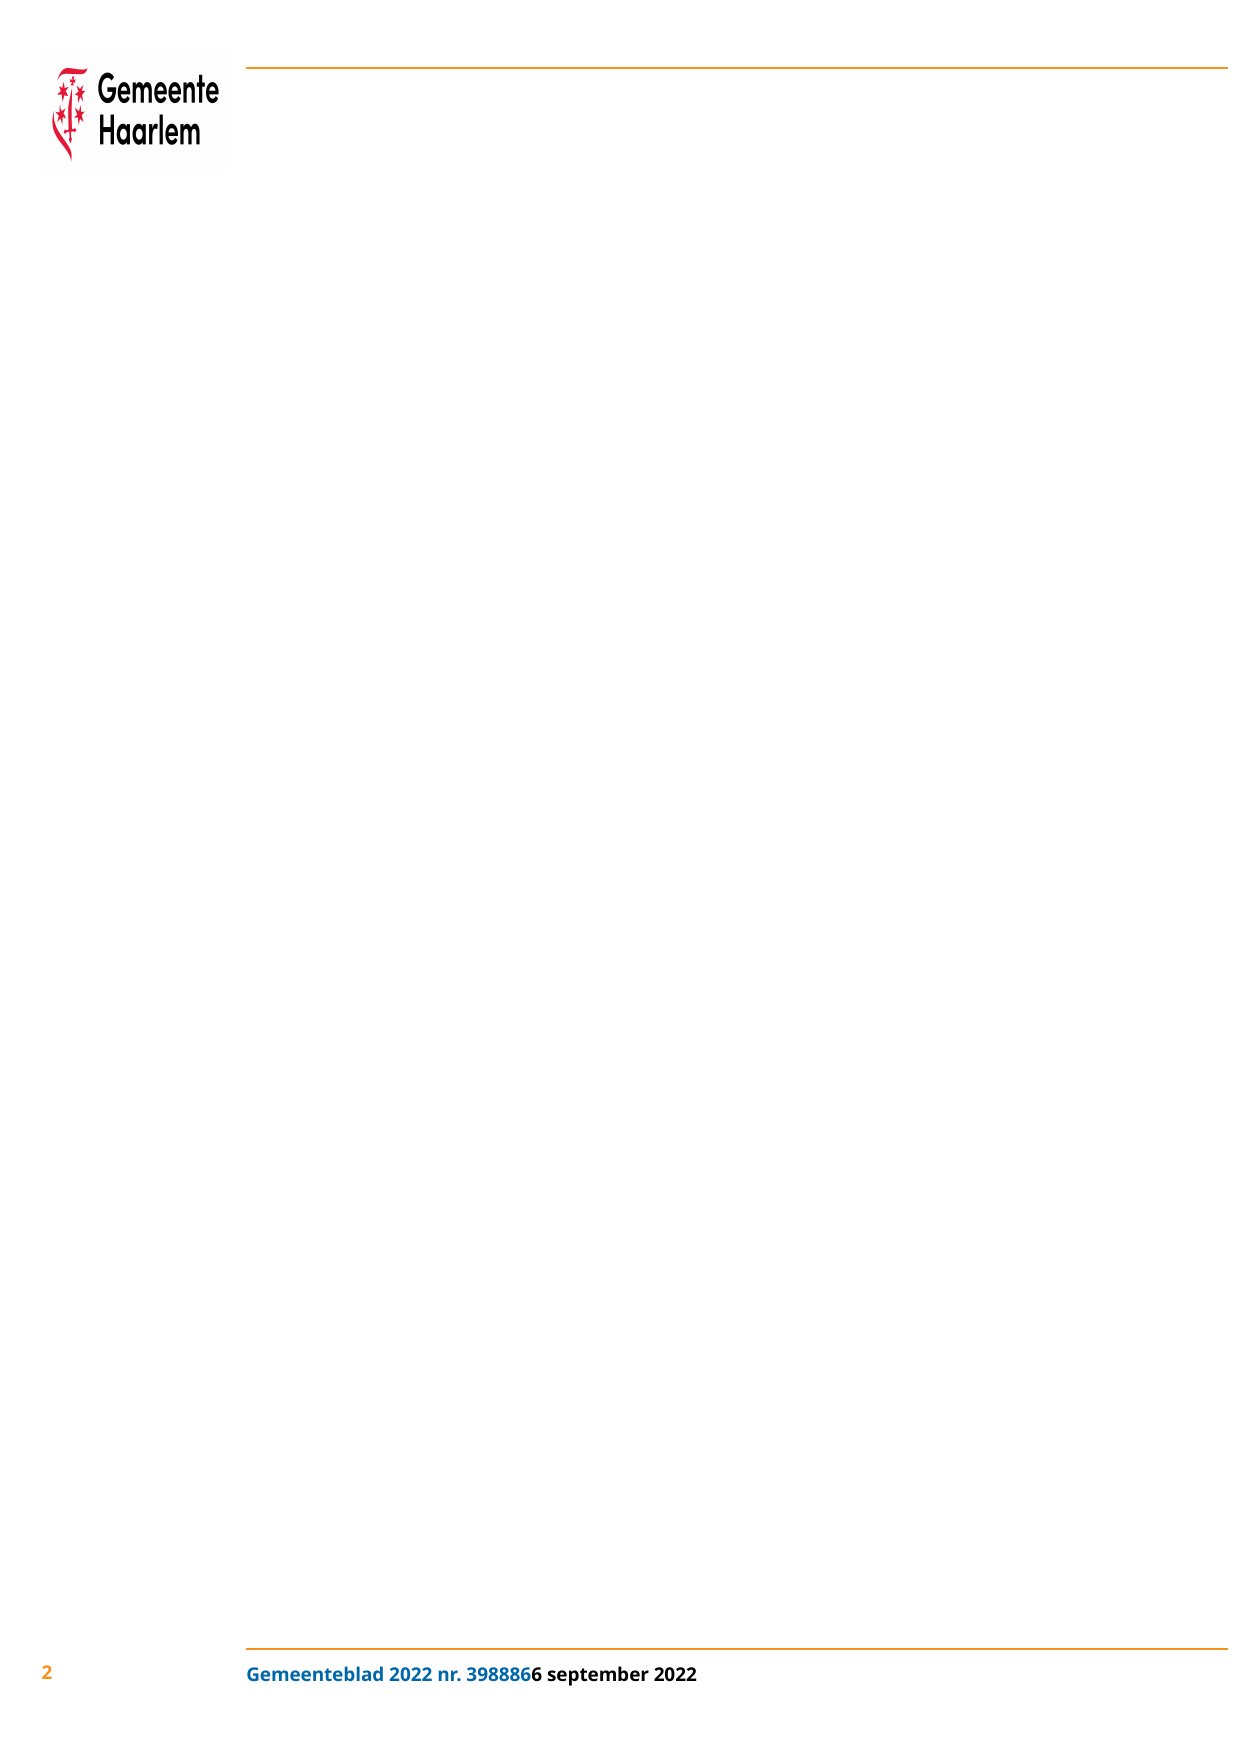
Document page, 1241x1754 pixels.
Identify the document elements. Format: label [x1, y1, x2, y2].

picture [41, 47, 231, 172]
